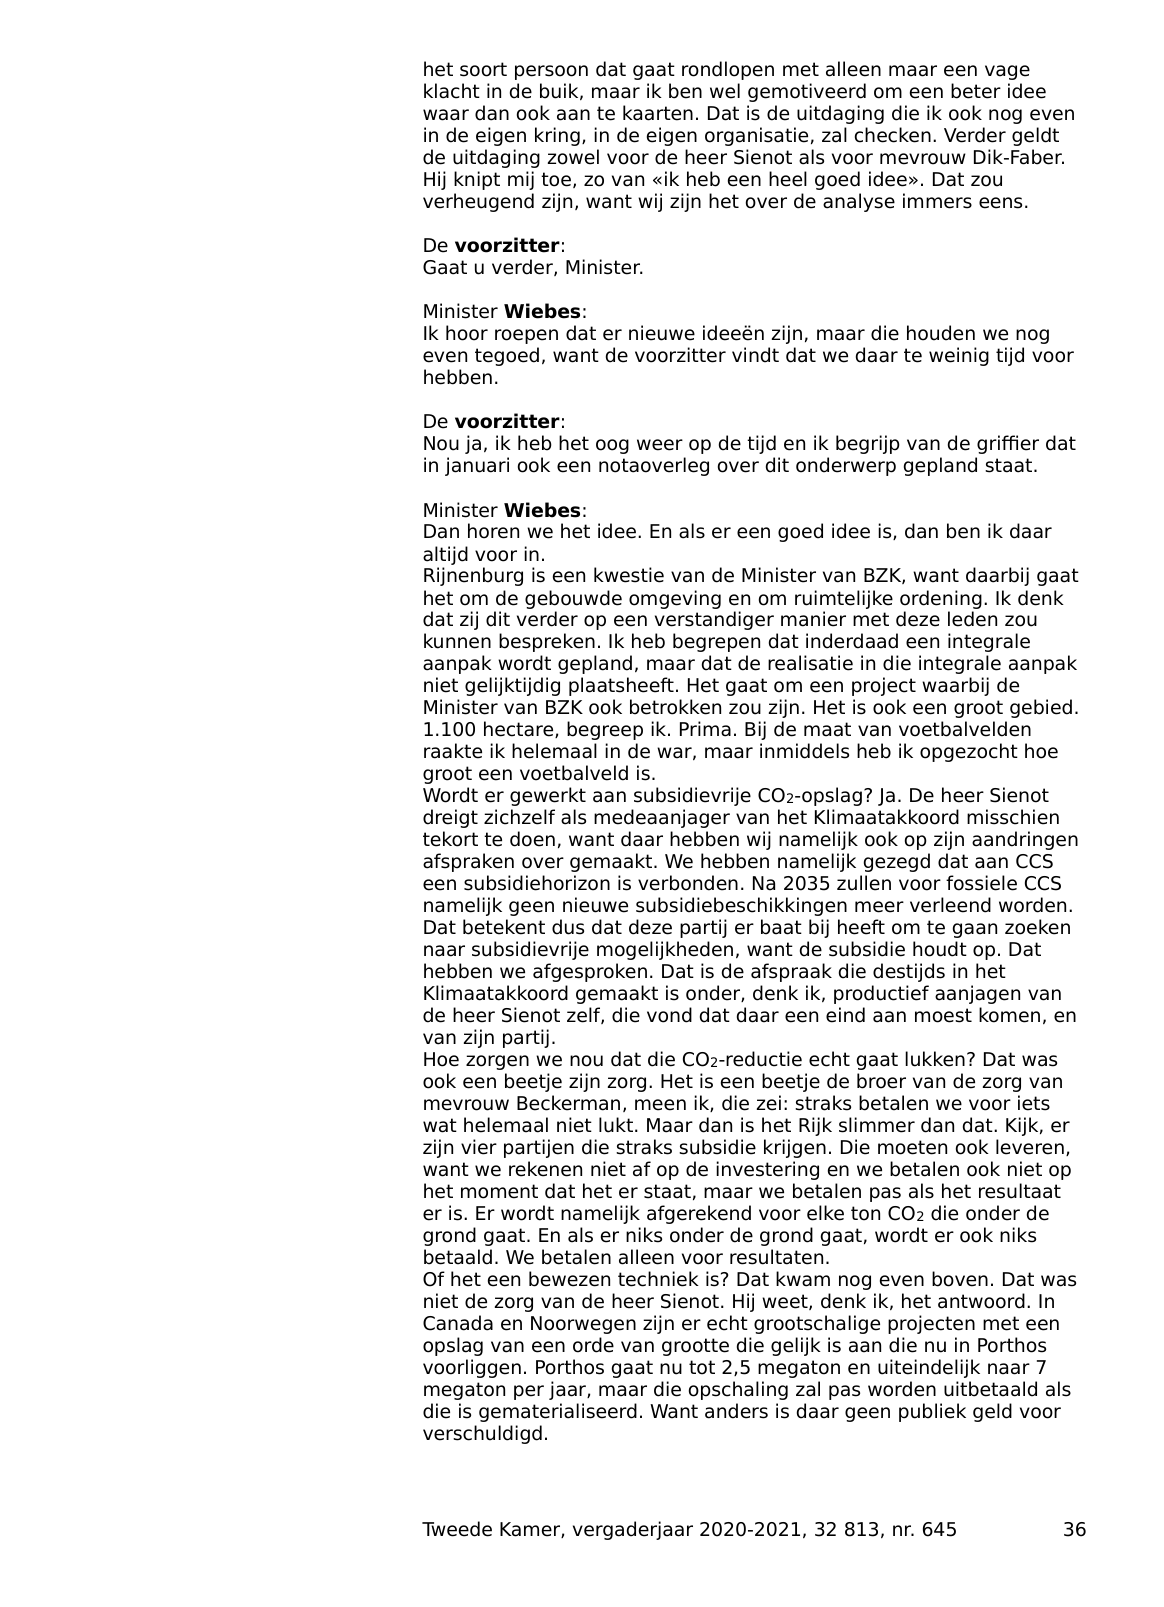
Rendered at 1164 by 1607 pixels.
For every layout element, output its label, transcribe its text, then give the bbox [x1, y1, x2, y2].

text Of het een bewezen techniek is? Dat kwam nog even boven. Dat was niet de zorg van de heer Sienot. Hij weet, denk ik, het antwoord. In Canada en Noorwegen zijn er echt grootschalige projecten met een opslag van een orde van grootte die gelijk is aan die nu in Porthos voorliggen. Porthos gaat nu tot 2,5 megaton en uiteindelijk naar 7 megaton per jaar, maar die opschaling zal pas worden uitbetaald als die is gematerialiseerd. Want anders is daar geen publiek geld voor verschuldigd. [422, 1269, 1087, 1444]
text De voorzitter: [422, 235, 1087, 257]
text Minister Wiebes: [422, 499, 1087, 521]
text De voorzitter: [422, 411, 1087, 433]
text Gaat u verder, Minister. [422, 257, 1087, 279]
text Wordt er gewerkt aan subsidievrije CO2-opslag? Ja. De heer Sienot dreigt zichzelf als medeaanjager van het Klimaatakkoord misschien tekort te doen, want daar hebben wij namelijk ook op zijn aandringen afspraken over gemaakt. We hebben namelijk gezegd dat aan CCS een subsidiehorizon is verbonden. Na 2035 zullen voor fossiele CCS namelijk geen nieuwe subsidiebeschikkingen meer verleend worden. Dat betekent dus dat deze partij er baat bij heeft om te gaan zoeken naar subsidievrije mogelijkheden, want de subsidie houdt op. Dat hebben we afgesproken. Dat is de afspraak die destijds in het Klimaatakkoord gemaakt is onder, denk ik, productief aanjagen van de heer Sienot zelf, die vond dat daar een eind aan moest komen, en van zijn partij. [422, 785, 1087, 1049]
text Minister Wiebes: [422, 301, 1087, 323]
text Hoe zorgen we nou dat die CO2-reductie echt gaat lukken? Dat was ook een beetje zijn zorg. Het is een beetje de broer van de zorg van mevrouw Beckerman, meen ik, die zei: straks betalen we voor iets wat helemaal niet lukt. Maar dan is het Rijk slimmer dan dat. Kijk, er zijn vier partijen die straks subsidie krijgen. Die moeten ook leveren, want we rekenen niet af op de investering en we betalen ook niet op het moment dat het er staat, maar we betalen pas als het resultaat er is. Er wordt namelijk afgerekend voor elke ton CO2 die onder de grond gaat. En als er niks onder de grond gaat, wordt er ook niks betaald. We betalen alleen voor resultaten. [422, 1049, 1087, 1269]
text Ik hoor roepen dat er nieuwe ideeën zijn, maar die houden we nog even tegoed, want de voorzitter vindt dat we daar te weinig tijd voor hebben. [422, 323, 1087, 389]
text Rijnenburg is een kwestie van de Minister van BZK, want daarbij gaat het om de gebouwde omgeving en om ruimtelijke ordening. Ik denk dat zij dit verder op een verstandiger manier met deze leden zou kunnen bespreken. Ik heb begrepen dat inderdaad een integrale aanpak wordt gepland, maar dat de realisatie in die integrale aanpak niet gelijktijdig plaatsheeft. Het gaat om een project waarbij de Minister van BZK ook betrokken zou zijn. Het is ook een groot gebied. 1.100 hectare, begreep ik. Prima. Bij de maat van voetbalvelden raakte ik helemaal in de war, maar inmiddels heb ik opgezocht hoe groot een voetbalveld is. [422, 565, 1087, 785]
text Dan horen we het idee. En als er een goed idee is, dan ben ik daar altijd voor in. [422, 521, 1087, 565]
text Nou ja, ik heb het oog weer op de tijd en ik begrijp van de griffier dat in januari ook een notaoverleg over dit onderwerp gepland staat. [422, 433, 1087, 477]
text het soort persoon dat gaat rondlopen met alleen maar een vage klacht in de buik, maar ik ben wel gemotiveerd om een beter idee waar dan ook aan te kaarten. Dat is de uitdaging die ik ook nog even in de eigen kring, in de eigen organisatie, zal checken. Verder geldt de uitdaging zowel voor de heer Sienot als voor mevrouw Dik-Faber. Hij knipt mij toe, zo van «ik heb een heel goed idee». Dat zou verheugend zijn, want wij zijn het over de analyse immers eens. [422, 59, 1087, 213]
